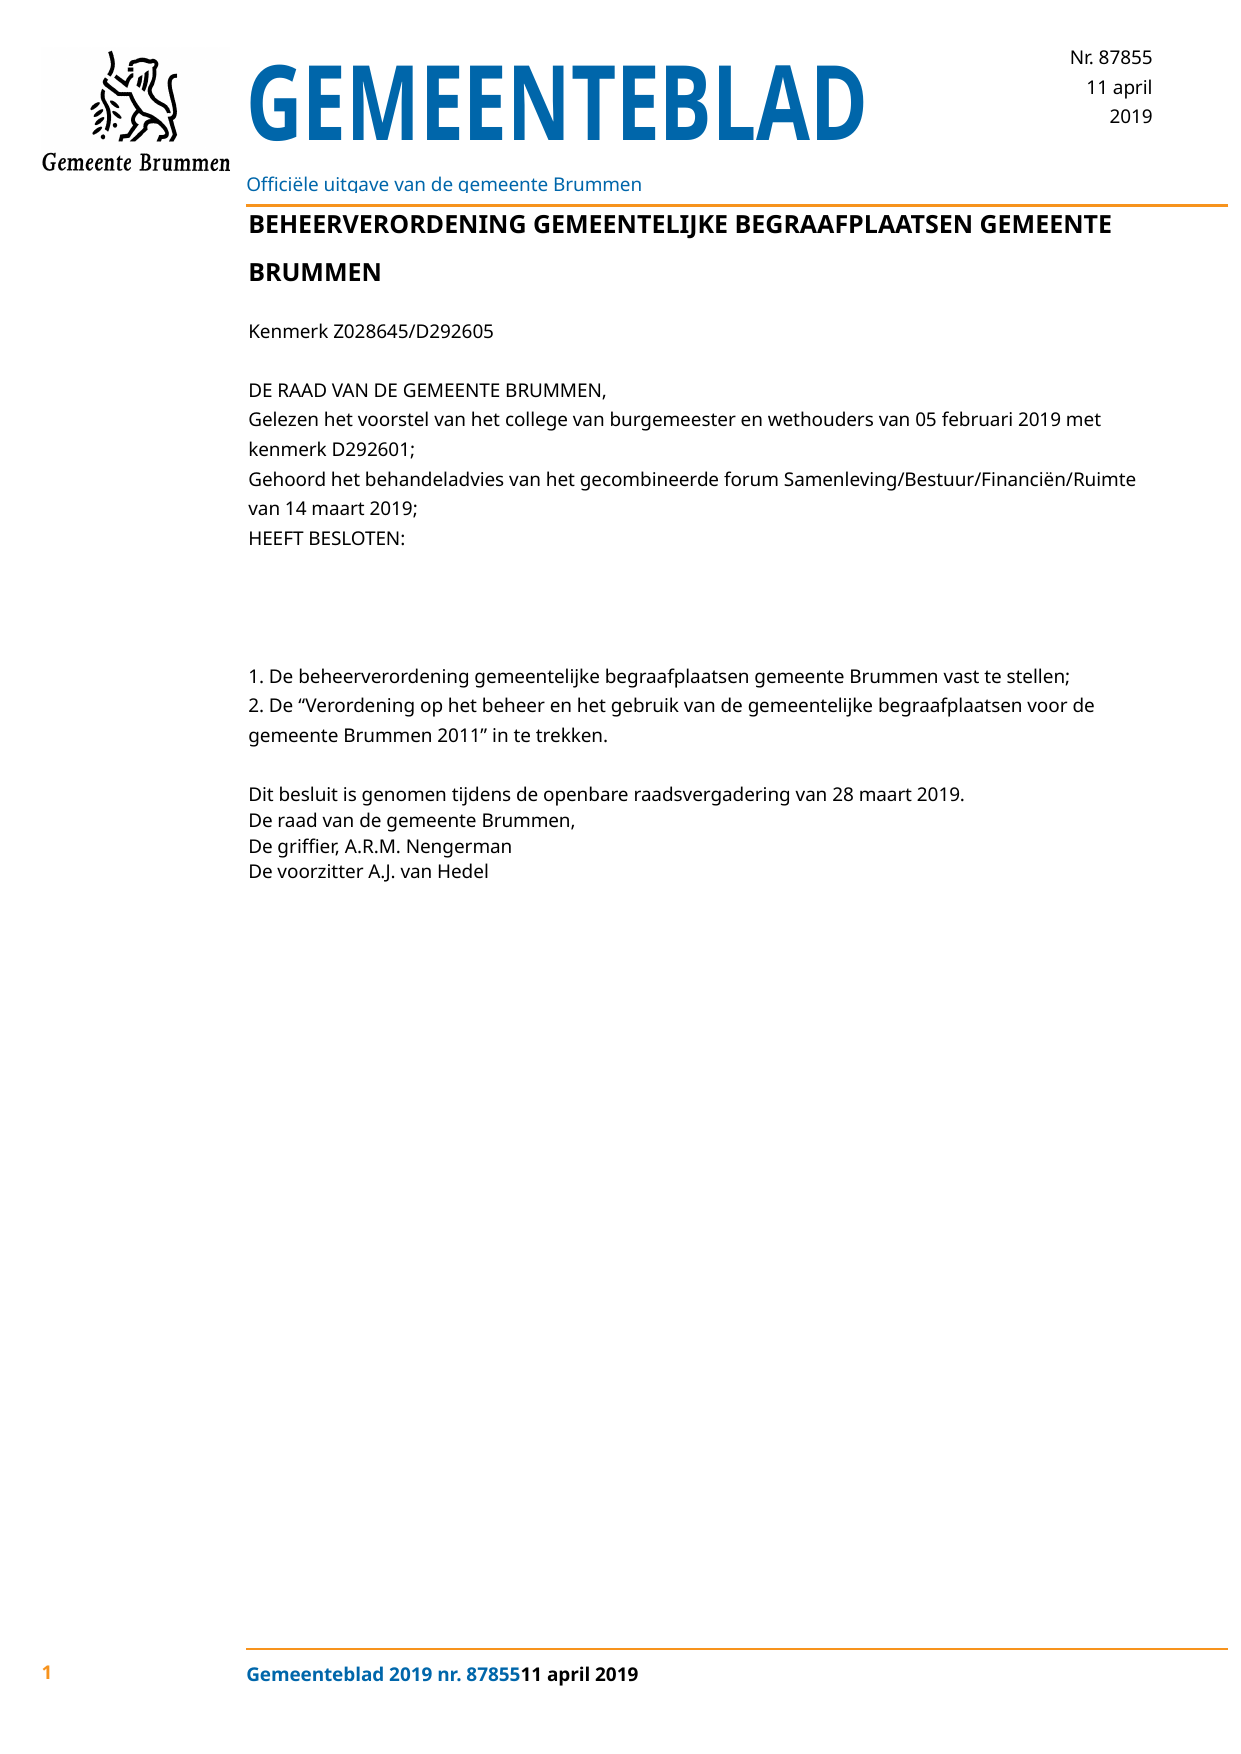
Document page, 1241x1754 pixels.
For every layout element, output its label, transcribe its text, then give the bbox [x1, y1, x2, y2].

text Kenmerk Z028645/D292605 [248, 318, 1152, 344]
text De voorzitter A.J. van Hedel [248, 858, 1152, 884]
text De griffier, A.R.M. Nengerman [248, 833, 1152, 858]
text Dit besluit is genomen tijdens de openbare raadsvergadering van 28 maart 2019. [248, 781, 1152, 807]
text 2. De “Verordening op het beheer en het gebruik van de gemeentelijke begraafplaatsen voor de gemeente Brummen 2011” in te trekken. [248, 693, 1152, 748]
text HEEFT BESLOTEN: [248, 525, 1152, 551]
text Gehoord het behandeladvies van het gecombineerde forum Samenleving/Bestuur/Financiën/Ruimte van 14 maart 2019; [248, 466, 1152, 521]
text DE RAAD VAN DE GEMEENTE BRUMMEN, [248, 377, 1152, 403]
text BEHEERVERORDENING GEMEENTELIJKE BEGRAAFPLAATSEN GEMEENTE BRUMMEN [248, 207, 1152, 288]
text De raad van de gemeente Brummen, [248, 807, 1152, 833]
text Gelezen het voorstel van het college van burgemeester en wethouders van 05 februari 2019 met kenmerk D292601; [248, 407, 1152, 462]
text 1. De beheerverordening gemeentelijke begraafplaatsen gemeente Brummen vast te stellen; [248, 663, 1152, 689]
picture [41, 47, 231, 172]
